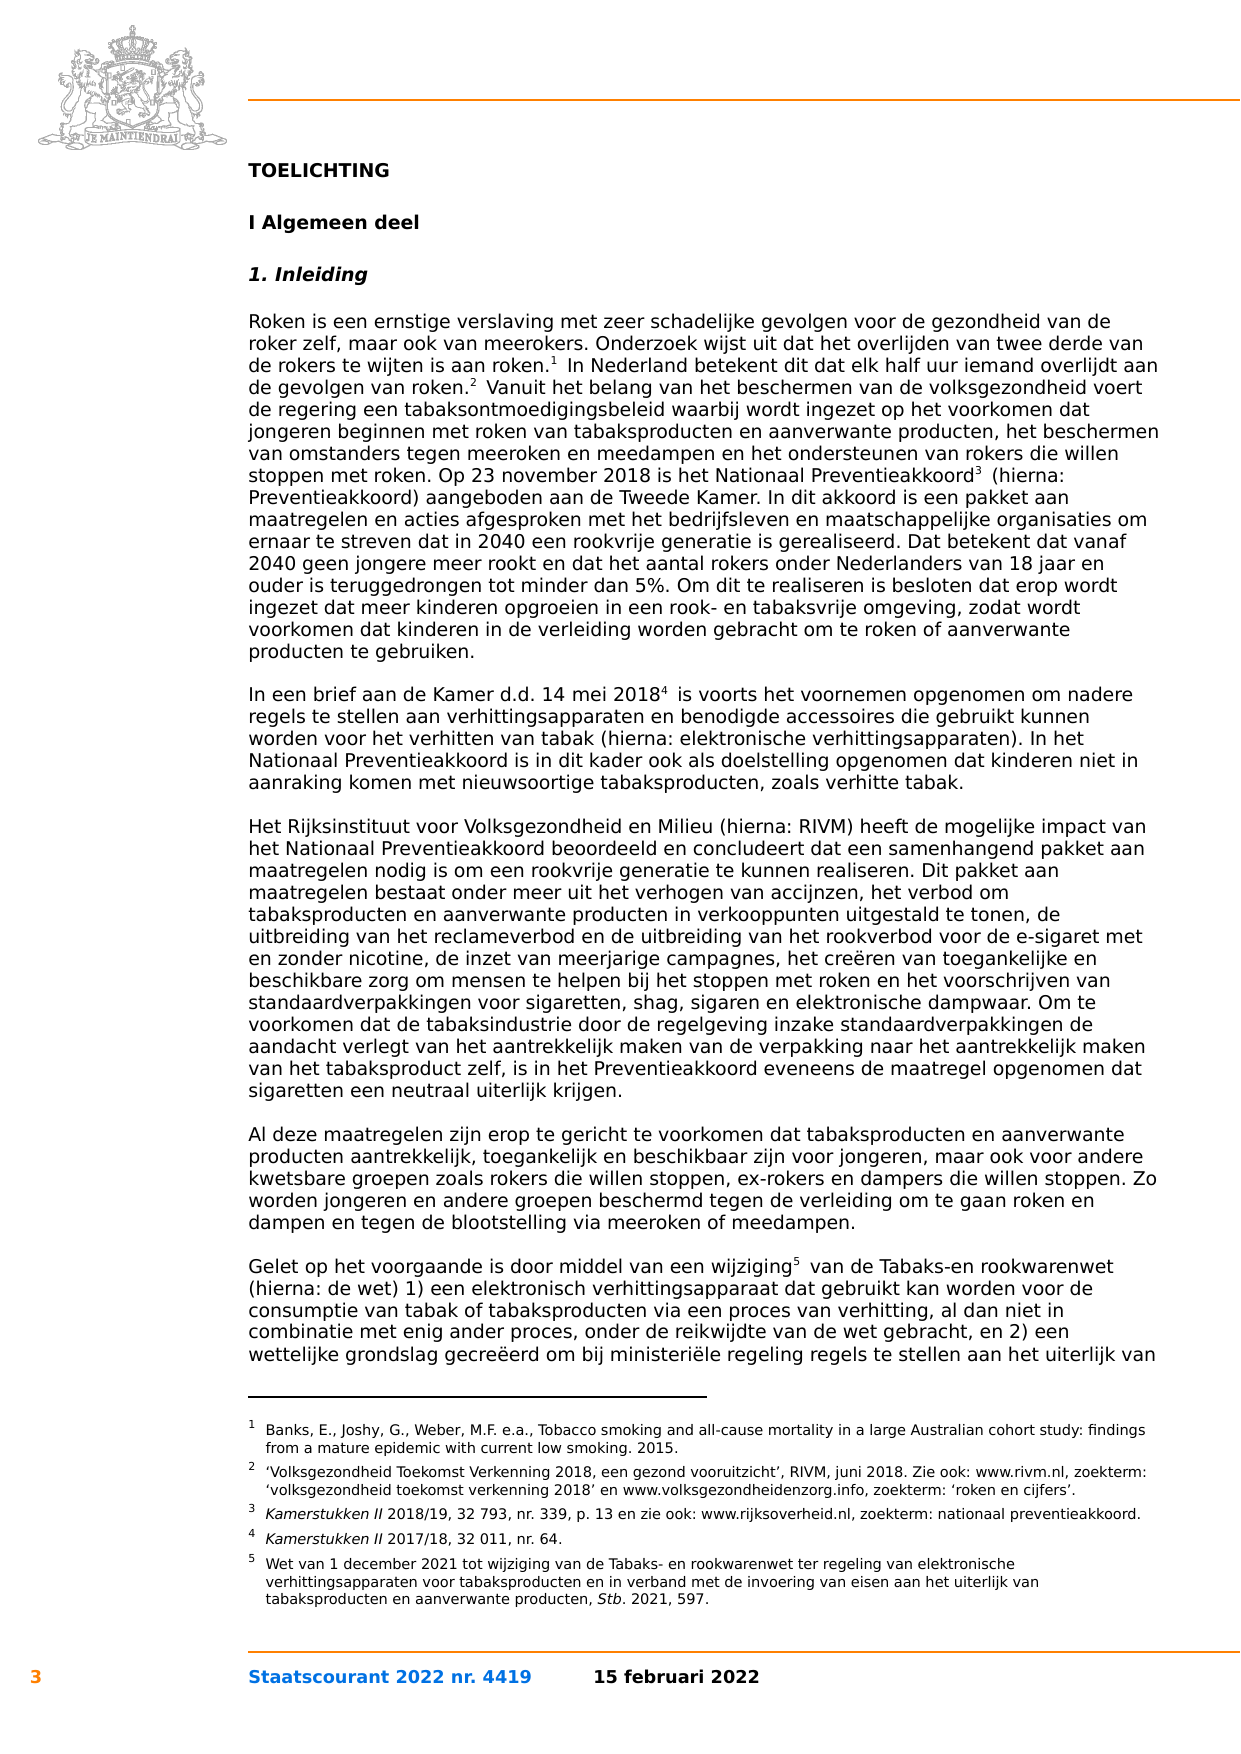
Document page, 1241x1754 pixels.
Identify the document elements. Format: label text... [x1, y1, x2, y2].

subtitle TOELICHTING [248, 160, 1163, 182]
text Kamerstukken II 2018/19, 32 793, nr. 339, p. 13 en zie ook: www.rijksoverheid.nl, zoekterm: nationaal preventieakkoord. [248, 1502, 1163, 1524]
text Kamerstukken II 2017/18, 32 011, nr. 64. [248, 1527, 1163, 1549]
text ‘Volksgezondheid Toekomst Verkenning 2018, een gezond vooruitzicht’, RIVM, juni 2018. Zie ook: www.rivm.nl, zoekterm: ‘volksgezondheid toekomst verkenning 2018’ en www.volksgezondheidenzorg.info, zoekterm: ‘roken en cijfers’. [248, 1460, 1163, 1499]
text Gelet op het voorgaande is door middel van een wijziging van de Tabaks-en rookwarenwet (hierna: de wet) 1) een elektronisch verhittingsapparaat dat gebruikt kan worden voor de consumptie van tabak of tabaksproducten via een proces van verhitting, al dan niet in combinatie met enig ander proces, onder de reikwijdte van de wet gebracht, en 2) een wettelijke grondslag gecreëerd om bij ministeriële regeling regels te stellen aan het uiterlijk van [248, 1256, 1163, 1365]
text Roken is een ernstige verslaving met zeer schadelijke gevolgen voor de gezondheid van de roker zelf, maar ook van meerokers. Onderzoek wijst uit dat het overlijden van twee derde van de rokers te wijten is aan roken. In Nederland betekent dit dat elk half uur iemand overlijdt aan de gevolgen van roken. Vanuit het belang van het beschermen van de volksgezondheid voert de regering een tabaksontmoedigingsbeleid waarbij wordt ingezet op het voorkomen dat jongeren beginnen met roken van tabaksproducten en aanverwante producten, het beschermen van omstanders tegen meeroken en meedampen en het ondersteunen van rokers die willen stoppen met roken. Op 23 november 2018 is het Nationaal Preventieakkoord (hierna: Preventieakkoord) aangeboden aan de Tweede Kamer. In dit akkoord is een pakket aan maatregelen en acties afgesproken met het bedrijfsleven en maatschappelijke organisaties om ernaar te streven dat in 2040 een rookvrije generatie is gerealiseerd. Dat betekent dat vanaf 2040 geen jongere meer rookt en dat het aantal rokers onder Nederlanders van 18 jaar en ouder is teruggedrongen tot minder dan 5%. Om dit te realiseren is besloten dat erop wordt ingezet dat meer kinderen opgroeien in een rook- en tabaksvrije omgeving, zodat wordt voorkomen dat kinderen in de verleiding worden gebracht om te roken of aanverwante producten te gebruiken. [248, 311, 1163, 662]
text Wet van 1 december 2021 tot wijziging van de Tabaks- en rookwarenwet ter regeling van elektronische verhittingsapparaten voor tabaksproducten en in verband met de invoering van eisen aan het uiterlijk van tabaksproducten en aanverwante producten, Stb. 2021, 597. [248, 1552, 1163, 1608]
subtitle 1. Inleiding [248, 264, 1163, 286]
picture [38, 25, 227, 150]
text In een brief aan de Kamer d.d. 14 mei 2018 is voorts het voornemen opgenomen om nadere regels te stellen aan verhittingsapparaten en benodigde accessoires die gebruikt kunnen worden voor het verhitten van tabak (hierna: elektronische verhittingsapparaten). In het Nationaal Preventieakkoord is in dit kader ook als doelstelling opgenomen dat kinderen niet in aanraking komen met nieuwsoortige tabaksproducten, zoals verhitte tabak. [248, 684, 1163, 794]
text Het Rijksinstituut voor Volksgezondheid en Milieu (hierna: RIVM) heeft de mogelijke impact van het Nationaal Preventieakkoord beoordeeld en concludeert dat een samenhangend pakket aan maatregelen nodig is om een rookvrije generatie te kunnen realiseren. Dit pakket aan maatregelen bestaat onder meer uit het verhogen van accijnzen, het verbod om tabaksproducten en aanverwante producten in verkooppunten uitgestald te tonen, de uitbreiding van het reclameverbod en de uitbreiding van het rookverbod voor de e-sigaret met en zonder nicotine, de inzet van meerjarige campagnes, het creëren van toegankelijke en beschikbare zorg om mensen te helpen bij het stoppen met roken en het voorschrijven van standaardverpakkingen voor sigaretten, shag, sigaren en elektronische dampwaar. Om te voorkomen dat de tabaksindustrie door de regelgeving inzake standaardverpakkingen de aandacht verlegt van het aantrekkelijk maken van de verpakking naar het aantrekkelijk maken van het tabaksproduct zelf, is in het Preventieakkoord eveneens de maatregel opgenomen dat sigaretten een neutraal uiterlijk krijgen. [248, 816, 1163, 1102]
text Al deze maatregelen zijn erop te gericht te voorkomen dat tabaksproducten en aanverwante producten aantrekkelijk, toegankelijk en beschikbaar zijn voor jongeren, maar ook voor andere kwetsbare groepen zoals rokers die willen stoppen, ex-rokers en dampers die willen stoppen. Zo worden jongeren en andere groepen beschermd tegen de verleiding om te gaan roken en dampen en tegen de blootstelling via meeroken of meedampen. [248, 1124, 1163, 1234]
text Banks, E., Joshy, G., Weber, M.F. e.a., Tobacco smoking and all-cause mortality in a large Australian cohort study: findings from a mature epidemic with current low smoking. 2015. [248, 1418, 1163, 1457]
subtitle I Algemeen deel [248, 212, 1163, 234]
